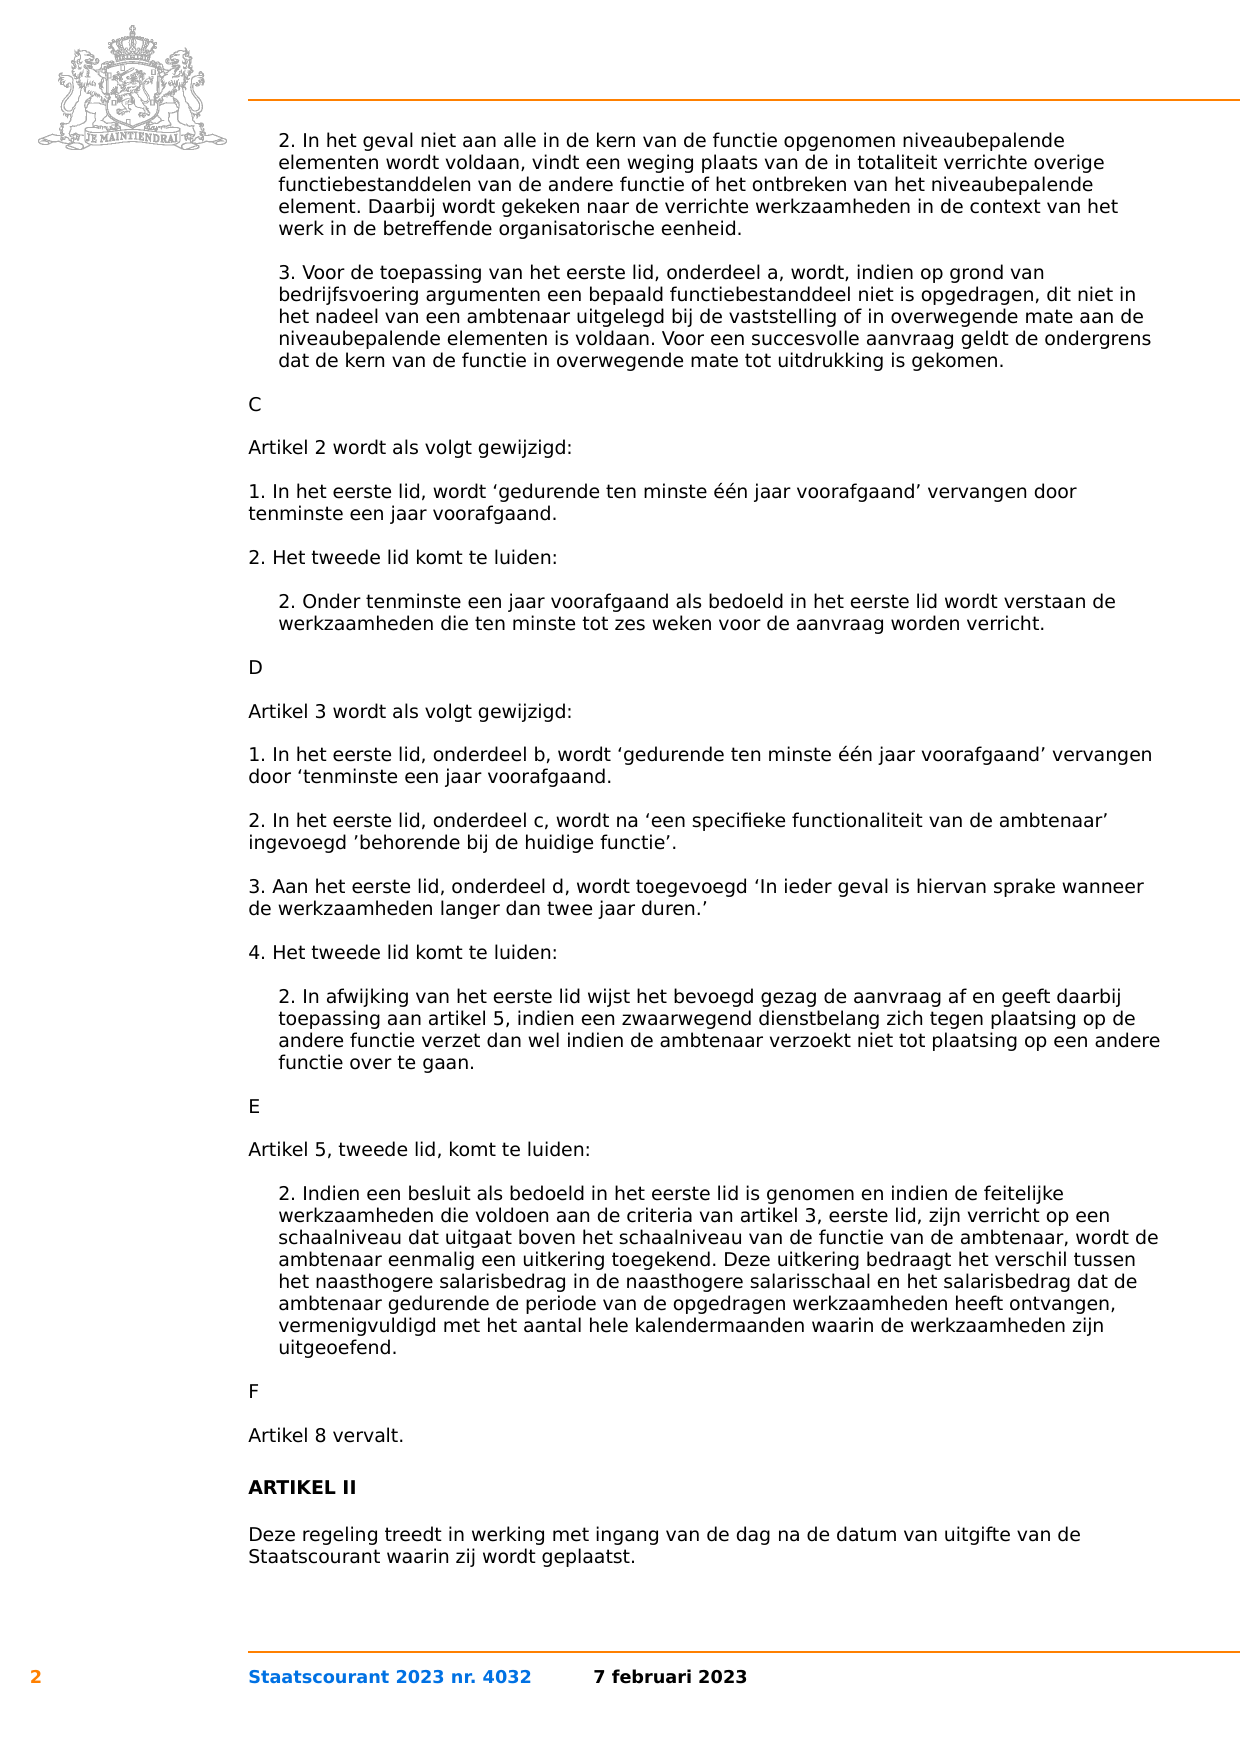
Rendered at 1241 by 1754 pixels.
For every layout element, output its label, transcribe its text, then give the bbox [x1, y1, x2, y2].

text C [248, 393, 1163, 415]
text Artikel 5, tweede lid, komt te luiden: [248, 1139, 1163, 1161]
text 4. Het tweede lid komt te luiden: [248, 942, 1163, 964]
text 1. In het eerste lid, onderdeel b, wordt ‘gedurende ten minste één jaar voorafgaand’ vervangen door ‘tenminste een jaar voorafgaand. [248, 744, 1163, 788]
text Artikel 2 wordt als volgt gewijzigd: [248, 437, 1163, 459]
text D [248, 657, 1163, 679]
text 2. In het eerste lid, onderdeel c, wordt na ‘een specifieke functionaliteit van de ambtenaar’ ingevoegd ’behorende bij de huidige functie’. [248, 810, 1163, 854]
text 3. Aan het eerste lid, onderdeel d, wordt toegevoegd ‘In ieder geval is hiervan sprake wanneer de werkzaamheden langer dan twee jaar duren.’ [248, 876, 1163, 920]
text Artikel 8 vervalt. [248, 1425, 1163, 1447]
text 3. Voor de toepassing van het eerste lid, onderdeel a, wordt, indien op grond van bedrijfsvoering argumenten een bepaald functiebestanddeel niet is opgedragen, dit niet in het nadeel van een ambtenaar uitgelegd bij de vaststelling of in overwegende mate aan de niveaubepalende elementen is voldaan. Voor een succesvolle aanvraag geldt de ondergrens dat de kern van de functie in overwegende mate tot uitdrukking is gekomen. [278, 262, 1163, 372]
text 2. In het geval niet aan alle in de kern van de functie opgenomen niveaubepalende elementen wordt voldaan, vindt een weging plaats van de in totaliteit verrichte overige functiebestanddelen van de andere functie of het ontbreken van het niveaubepalende element. Daarbij wordt gekeken naar de verrichte werkzaamheden in de context van het werk in de betreffende organisatorische eenheid. [278, 130, 1163, 240]
text E [248, 1096, 1163, 1117]
text 2. Onder tenminste een jaar voorafgaand als bedoeld in het eerste lid wordt verstaan de werkzaamheden die ten minste tot zes weken voor de aanvraag worden verricht. [278, 591, 1163, 635]
picture [38, 25, 227, 150]
text 2. Indien een besluit als bedoeld in het eerste lid is genomen en indien de feitelijke werkzaamheden die voldoen aan de criteria van artikel 3, eerste lid, zijn verricht op een schaalniveau dat uitgaat boven het schaalniveau van de functie van de ambtenaar, wordt de ambtenaar eenmalig een uitkering toegekend. Deze uitkering bedraagt het verschil tussen het naasthogere salarisbedrag in de naasthogere salarisschaal en het salarisbedrag dat de ambtenaar gedurende de periode van de opgedragen werkzaamheden heeft ontvangen, vermenigvuldigd met het aantal hele kalendermaanden waarin de werkzaamheden zijn uitgeoefend. [278, 1183, 1163, 1359]
text 1. In het eerste lid, wordt ‘gedurende ten minste één jaar voorafgaand’ vervangen door tenminste een jaar voorafgaand. [248, 481, 1163, 525]
text 2. In afwijking van het eerste lid wijst het bevoegd gezag de aanvraag af en geeft daarbij toepassing aan artikel 5, indien een zwaarwegend dienstbelang zich tegen plaatsing op de andere functie verzet dan wel indien de ambtenaar verzoekt niet tot plaatsing op een andere functie over te gaan. [278, 986, 1163, 1074]
text 2. Het tweede lid komt te luiden: [248, 547, 1163, 569]
text Deze regeling treedt in werking met ingang van de dag na de datum van uitgifte van de Staatscourant waarin zij wordt geplaatst. [248, 1524, 1163, 1568]
subtitle ARTIKEL II [248, 1477, 1163, 1499]
text F [248, 1381, 1163, 1403]
text Artikel 3 wordt als volgt gewijzigd: [248, 701, 1163, 722]
